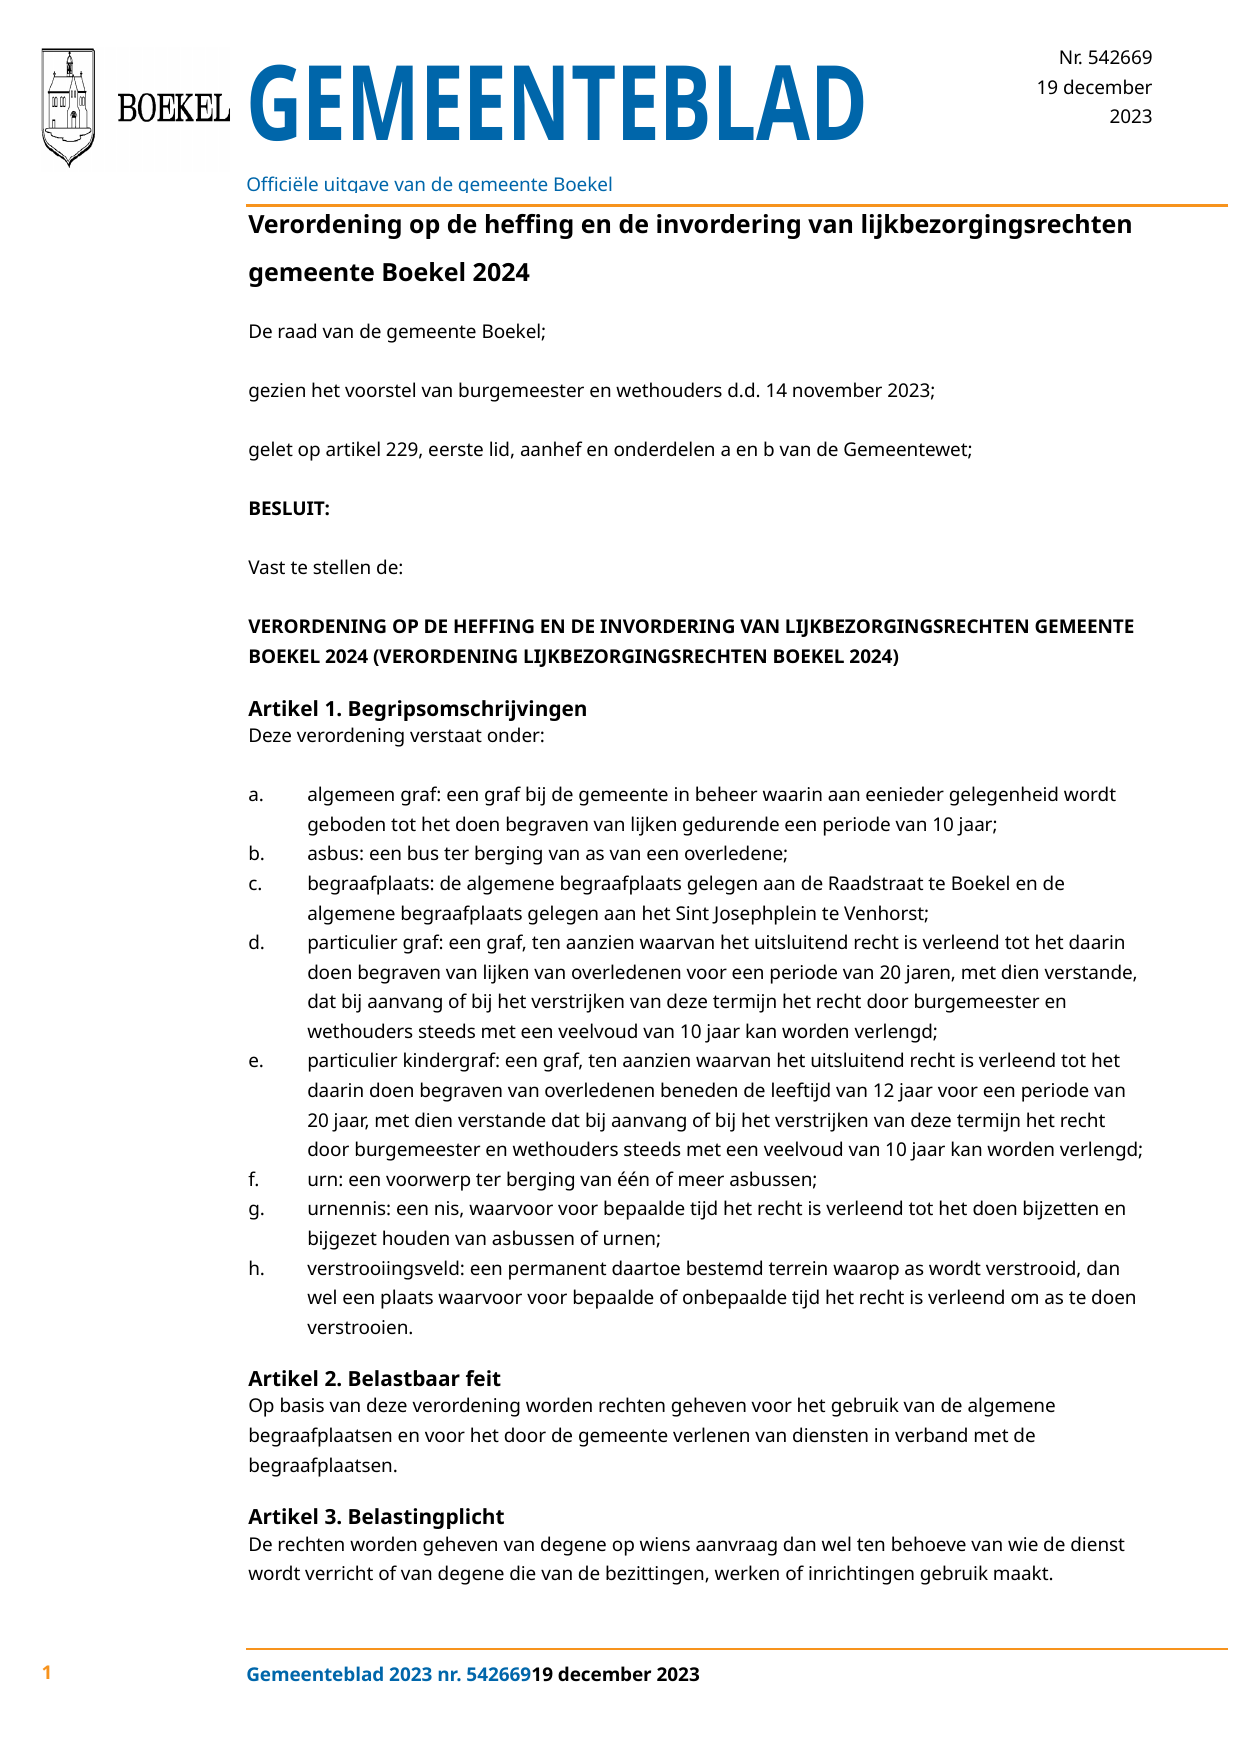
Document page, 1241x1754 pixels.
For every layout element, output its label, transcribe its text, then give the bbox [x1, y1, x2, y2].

text De rechten worden geheven van degene op wiens aanvraag dan wel ten behoeve van wie de dienst wordt verricht of van degene die van de bezittingen, werken of inrichtingen gebruik maakt. [248, 1531, 1152, 1586]
list urn: een voorwerp ter berging van één of meer asbussen; [248, 1166, 1152, 1192]
list begraafplaats: de algemene begraafplaats gelegen aan de Raadstraat te Boekel en de algemene begraafplaats gelegen aan het Sint Josephplein te Venhorst; [248, 870, 1152, 925]
text Artikel 1. Begripsomschrijvingen [248, 694, 1152, 722]
text gelet op artikel 229, eerste lid, aanhef en onderdelen a en b van de Gemeentewet; [248, 436, 1152, 462]
list particulier kindergraf: een graf, ten aanzien waarvan het uitsluitend recht is verleend tot het daarin doen begraven van overledenen beneden de leeftijd van 12 jaar voor een periode van 20 jaar, met dien verstande dat bij aanvang of bij het verstrijken van deze termijn het recht door burgemeester en wethouders steeds met een veelvoud van 10 jaar kan worden verlengd; [248, 1048, 1152, 1162]
picture [41, 47, 231, 172]
text gezien het voorstel van burgemeester en wethouders d.d. 14 november 2023; [248, 377, 1152, 403]
list algemeen graf: een graf bij de gemeente in beheer waarin aan eenieder gelegenheid wordt geboden tot het doen begraven van lijken gedurende een periode van 10 jaar; [248, 781, 1152, 837]
text Vast te stellen de: [248, 554, 1152, 580]
list urnennis: een nis, waarvoor voor bepaalde tijd het recht is verleend tot het doen bijzetten en bijgezet houden van asbussen of urnen; [248, 1196, 1152, 1251]
text BESLUIT: [248, 495, 1152, 521]
text Artikel 2. Belastbaar feit [248, 1364, 1152, 1393]
text Deze verordening verstaat onder: [248, 722, 1152, 748]
list particulier graf: een graf, ten aanzien waarvan het uitsluitend recht is verleend tot het daarin doen begraven van lijken van overledenen voor een periode van 20 jaren, met dien verstande, dat bij aanvang of bij het verstrijken van deze termijn het recht door burgemeester en wethouders steeds met een veelvoud van 10 jaar kan worden verlengd; [248, 929, 1152, 1044]
text De raad van de gemeente Boekel; [248, 318, 1152, 344]
list verstrooiingsveld: een permanent daartoe bestemd terrein waarop as wordt verstrooid, dan wel een plaats waarvoor voor bepaalde of onbepaalde tijd het recht is verleend om as te doen verstrooien. [248, 1255, 1152, 1339]
list asbus: een bus ter berging van as van een overledene; [248, 841, 1152, 866]
text Op basis van deze verordening worden rechten geheven voor het gebruik van de algemene begraafplaatsen en voor het door de gemeente verlenen van diensten in verband met de begraafplaatsen. [248, 1393, 1152, 1478]
text VERORDENING OP DE HEFFING EN DE INVORDERING VAN LIJKBEZORGINGSRECHTEN GEMEENTE BOEKEL 2024 (VERORDENING LIJKBEZORGINGSRECHTEN BOEKEL 2024) [248, 614, 1152, 669]
text Verordening op de heffing en de invordering van lijkbezorgingsrechten gemeente Boekel 2024 [248, 207, 1152, 288]
text Artikel 3. Belastingplicht [248, 1502, 1152, 1531]
